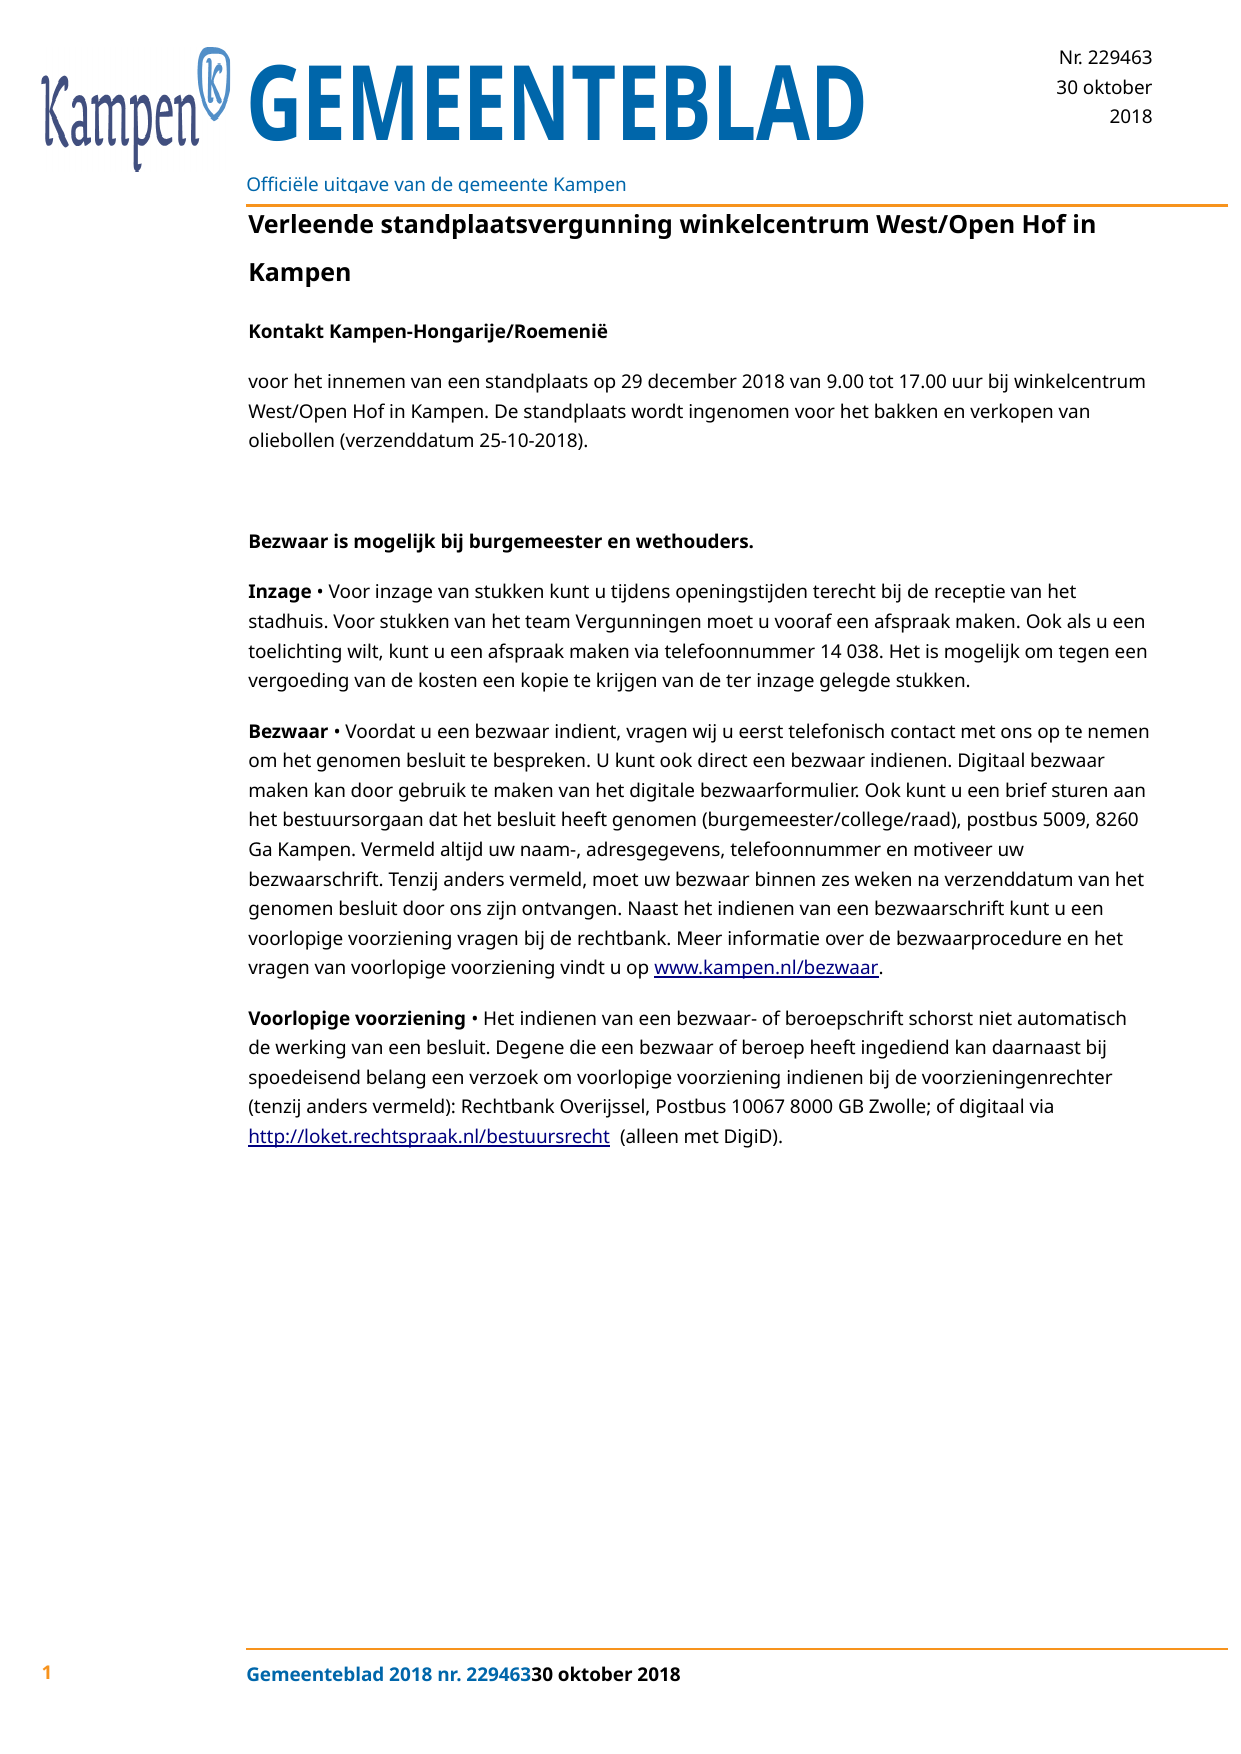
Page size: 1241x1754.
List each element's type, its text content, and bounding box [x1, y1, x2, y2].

text Bezwaar is mogelijk bij burgemeester en wethouders. [248, 528, 1152, 554]
text Bezwaar • Voordat u een bezwaar indient, vragen wij u eerst telefonisch contact met ons op te nemen om het genomen besluit te bespreken. U kunt ook direct een bezwaar indienen. Digitaal bezwaar maken kan door gebruik te maken van het digitale bezwaarformulier. Ook kunt u een brief sturen aan het bestuursorgaan dat het besluit heeft genomen (burgemeester/college/raad), postbus 5009, 8260 Ga Kampen. Vermeld altijd uw naam-, adresgegevens, telefoonnummer en motiveer uw bezwaarschrift. Tenzij anders vermeld, moet uw bezwaar binnen zes weken na verzenddatum van het genomen besluit door ons zijn ontvangen. Naast het indienen van een bezwaarschrift kunt u een voorlopige voorziening vragen bij de rechtbank. Meer informatie over de bezwaarprocedure en het vragen van voorlopige voorziening vindt u op www.kampen.nl/bezwaar. [248, 718, 1152, 980]
text Kontakt Kampen-Hongarije/Roemenië [248, 318, 1152, 344]
text Verleende standplaatsvergunning winkelcentrum West/Open Hof in Kampen [248, 207, 1152, 288]
text Inzage • Voor inzage van stukken kunt u tijdens openingstijden terecht bij de receptie van het stadhuis. Voor stukken van het team Vergunningen moet u vooraf een afspraak maken. Ook als u een toelichting wilt, kunt u een afspraak maken via telefoonnummer 14 038. Het is mogelijk om tegen een vergoeding van de kosten een kopie te krijgen van de ter inzage gelegde stukken. [248, 579, 1152, 693]
text Voorlopige voorziening • Het indienen van een bezwaar- of beroepschrift schorst niet automatisch de werking van een besluit. Degene die een bezwaar of beroep heeft ingediend kan daarnaast bij spoedeisend belang een verzoek om voorlopige voorziening indienen bij de voorzieningenrechter (tenzij anders vermeld): Rechtbank Overijssel, Postbus 10067 8000 GB Zwolle; of digitaal via http://loket.rechtspraak.nl/bestuursrecht (alleen met DigiD). [248, 1005, 1152, 1149]
text voor het innemen van een standplaats op 29 december 2018 van 9.00 tot 17.00 uur bij winkelcentrum West/Open Hof in Kampen. De standplaats wordt ingenomen voor het bakken en verkopen van oliebollen (verzenddatum 25-10-2018). [248, 368, 1152, 453]
picture [41, 47, 231, 172]
